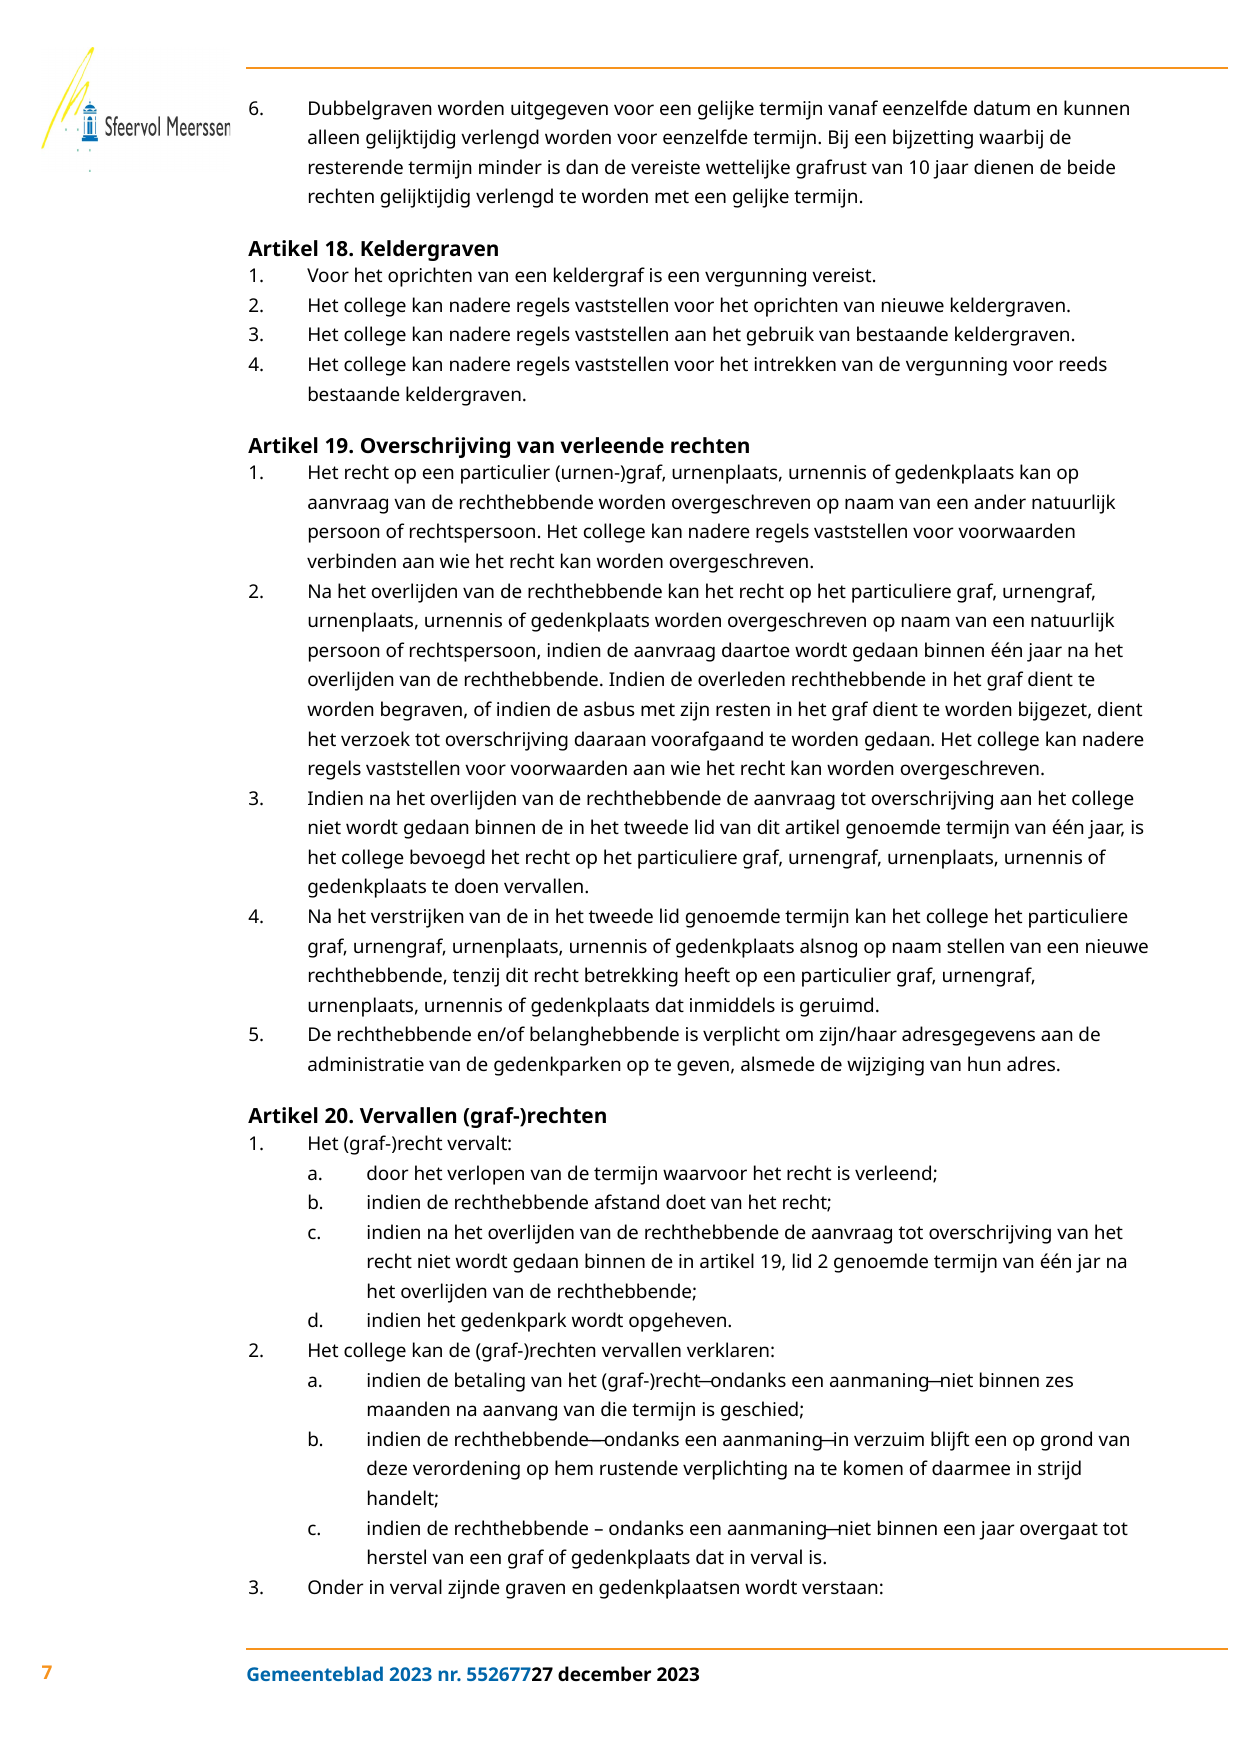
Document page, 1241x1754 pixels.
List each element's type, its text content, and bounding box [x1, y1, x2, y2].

list De rechthebbende en/of belanghebbende is verplicht om zijn/haar adresgegevens aan de administratie van de gedenkparken op te geven, alsmede de wijziging van hun adres. [248, 1022, 1152, 1077]
list indien na het overlijden van de rechthebbende de aanvraag tot overschrijving van het recht niet wordt gedaan binnen de in artikel 19, lid 2 genoemde termijn van één jar na het overlijden van de rechthebbende; [307, 1219, 1152, 1304]
text Artikel 18. Keldergraven [248, 234, 1152, 262]
list Dubbelgraven worden uitgegeven voor een gelijke termijn vanaf eenzelfde datum en kunnen alleen gelijktijdig verlengd worden voor eenzelfde termijn. Bij een bijzetting waarbij de resterende termijn minder is dan de vereiste wettelijke grafrust van 10 jaar dienen de beide rechten gelijktijdig verlengd te worden met een gelijke termijn. [248, 95, 1152, 209]
text Artikel 20. Vervallen (graf-)rechten [248, 1102, 1152, 1130]
list Het college kan nadere regels vaststellen aan het gebruik van bestaande keldergraven. [248, 322, 1152, 347]
list Het (graf-)recht vervalt: [248, 1130, 1152, 1156]
list Voor het oprichten van een keldergraf is een vergunning vereist. [248, 262, 1152, 288]
list Het college kan de (graf-)rechten vervallen verklaren: [248, 1337, 1152, 1363]
picture [41, 47, 231, 172]
text Artikel 19. Overschrijving van verleende rechten [248, 431, 1152, 459]
list indien de rechthebbende afstand doet van het recht; [307, 1189, 1152, 1215]
list Na het overlijden van de rechthebbende kan het recht op het particuliere graf, urnengraf, urnenplaats, urnennis of gedenkplaats worden overgeschreven op naam van een natuurlijk persoon of rechtspersoon, indien de aanvraag daartoe wordt gedaan binnen één jaar na het overlijden van de rechthebbende. Indien de overleden rechthebbende in het graf dient te worden begraven, of indien de asbus met zijn resten in het graf dient te worden bijgezet, dient het verzoek tot overschrijving daaraan voorafgaand te worden gedaan. Het college kan nadere regels vaststellen voor voorwaarden aan wie het recht kan worden overgeschreven. [248, 578, 1152, 781]
list Het college kan nadere regels vaststellen voor het oprichten van nieuwe keldergraven. [248, 292, 1152, 318]
list Het recht op een particulier (urnen-)graf, urnenplaats, urnennis of gedenkplaats kan op aanvraag van de rechthebbende worden overgeschreven op naam van een ander natuurlijk persoon of rechtspersoon. Het college kan nadere regels vaststellen voor voorwaarden verbinden aan wie het recht kan worden overgeschreven. [248, 459, 1152, 574]
list indien de rechthebbende ̶ ̶ ondanks een aanmaning ̶ in verzuim blijft een op grond van deze verordening op hem rustende verplichting na te komen of daarmee in strijd handelt; [307, 1426, 1152, 1511]
list door het verlopen van de termijn waarvoor het recht is verleend; [307, 1160, 1152, 1185]
list indien het gedenkpark wordt opgeheven. [307, 1308, 1152, 1333]
list Indien na het overlijden van de rechthebbende de aanvraag tot overschrijving aan het college niet wordt gedaan binnen de in het tweede lid van dit artikel genoemde termijn van één jaar, is het college bevoegd het recht op het particuliere graf, urnengraf, urnenplaats, urnennis of gedenkplaats te doen vervallen. [248, 785, 1152, 899]
list Onder in verval zijnde graven en gedenkplaatsen wordt verstaan: [248, 1574, 1152, 1599]
list Het college kan nadere regels vaststellen voor het intrekken van de vergunning voor reeds bestaande keldergraven. [248, 351, 1152, 406]
list indien de betaling van het (graf-)recht ̶ ondanks een aanmaning ̶ niet binnen zes maanden na aanvang van die termijn is geschied; [307, 1367, 1152, 1422]
list indien de rechthebbende – ondanks een aanmaning ̶ niet binnen een jaar overgaat tot herstel van een graf of gedenkplaats dat in verval is. [307, 1515, 1152, 1570]
list Na het verstrijken van de in het tweede lid genoemde termijn kan het college het particuliere graf, urnengraf, urnenplaats, urnennis of gedenkplaats alsnog op naam stellen van een nieuwe rechthebbende, tenzij dit recht betrekking heeft op een particulier graf, urnengraf, urnenplaats, urnennis of gedenkplaats dat inmiddels is geruimd. [248, 903, 1152, 1018]
